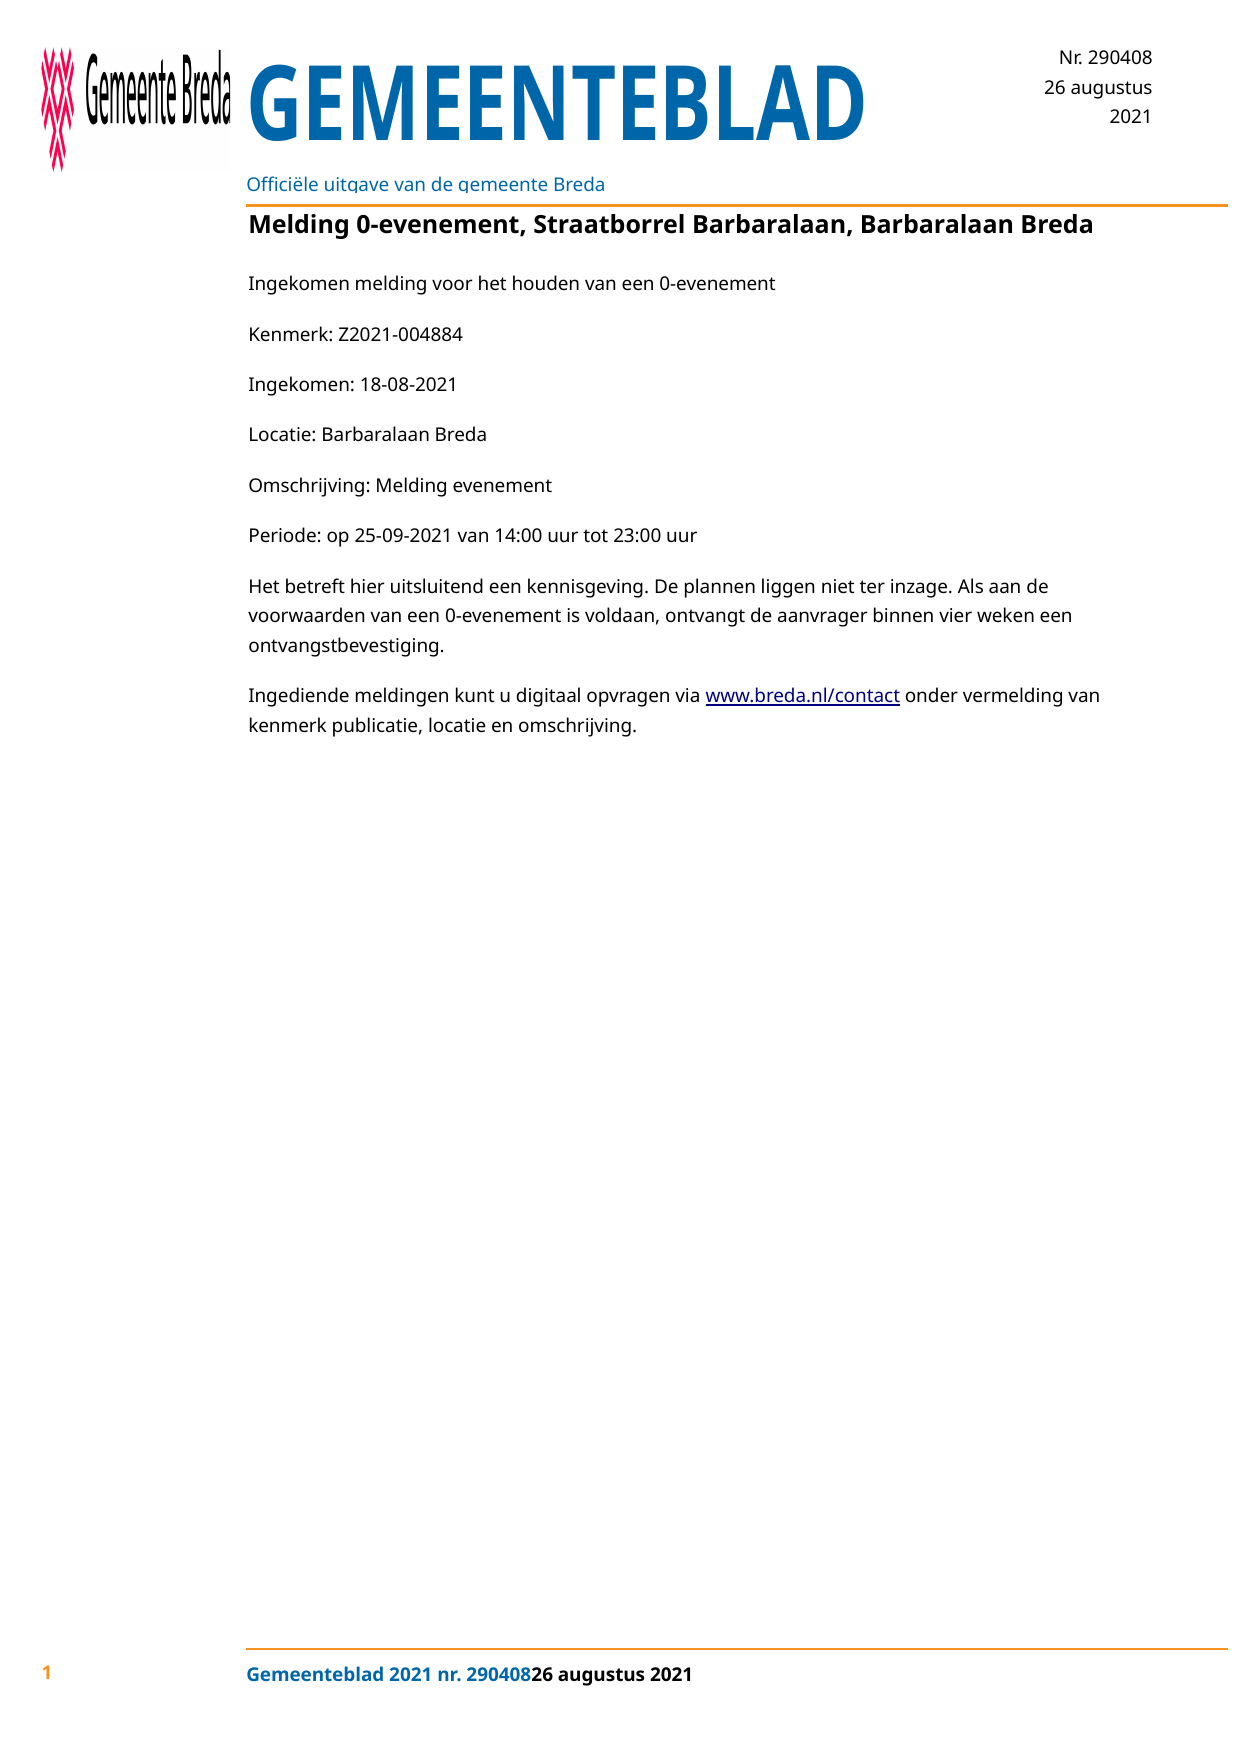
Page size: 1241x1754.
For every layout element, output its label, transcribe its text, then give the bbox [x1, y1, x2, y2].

text Kenmerk: Z2021-004884 [248, 321, 1152, 346]
picture [41, 47, 231, 172]
text Melding 0-evenement, Straatborrel Barbaralaan, Barbaralaan Breda [248, 207, 1152, 241]
text Het betreft hier uitsluitend een kennisgeving. De plannen liggen niet ter inzage. Als aan de voorwaarden van een 0-evenement is voldaan, ontvangt de aanvrager binnen vier weken een ontvangstbevestiging. [248, 573, 1152, 658]
text Ingediende meldingen kunt u digitaal opvragen via www.breda.nl/contact onder vermelding van kenmerk publicatie, locatie en omschrijving. [248, 682, 1152, 738]
text Omschrijving: Melding evenement [248, 472, 1152, 498]
text Periode: op 25-09-2021 van 14:00 uur tot 23:00 uur [248, 522, 1152, 548]
text Locatie: Barbaralaan Breda [248, 422, 1152, 447]
text Ingekomen: 18-08-2021 [248, 371, 1152, 397]
text Ingekomen melding voor het houden van een 0-evenement [248, 270, 1152, 296]
